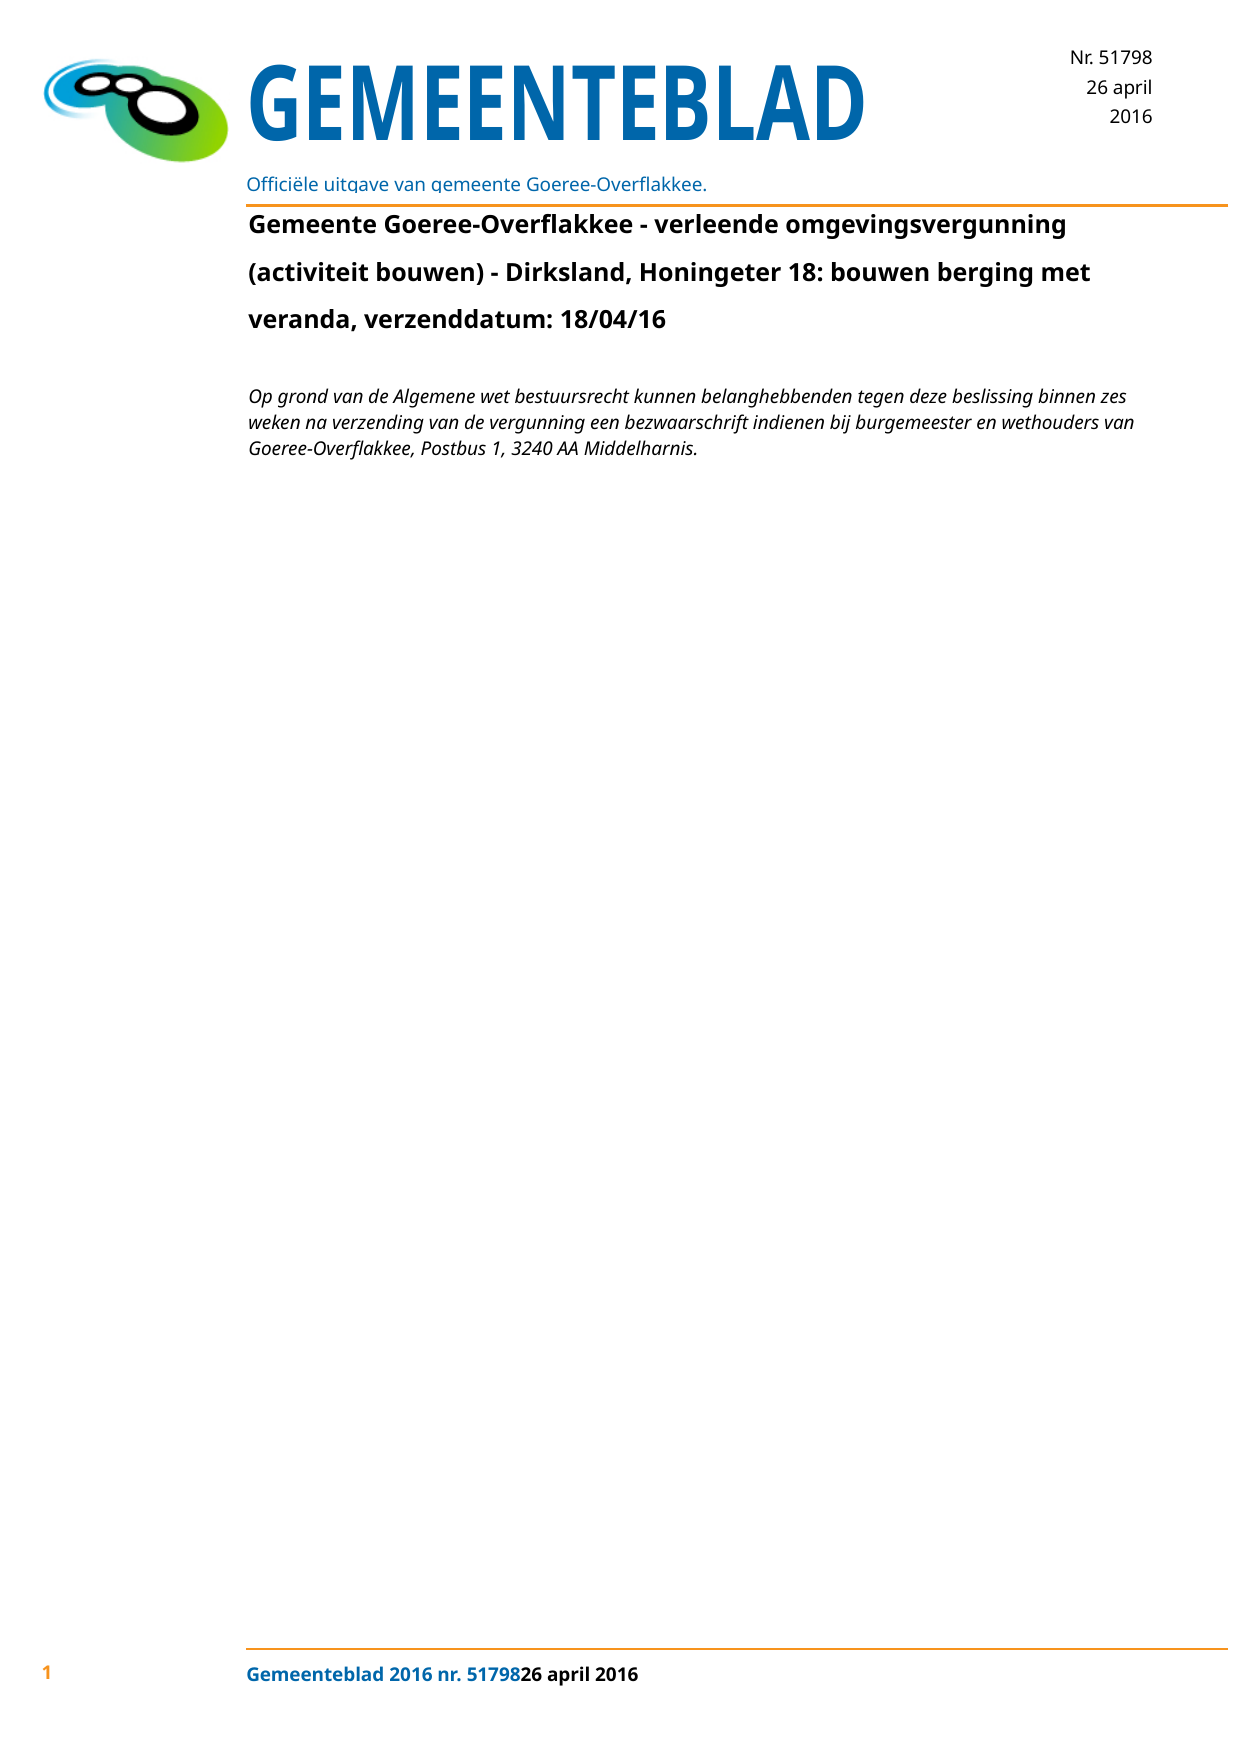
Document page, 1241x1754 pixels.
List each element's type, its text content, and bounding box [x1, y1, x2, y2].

text Gemeente Goeree-Overflakkee - verleende omgevingsvergunning (activiteit bouwen) - Dirksland, Honingeter 18: bouwen berging met veranda, verzenddatum: 18/04/16 [248, 207, 1152, 336]
picture [41, 47, 231, 172]
text Op grond van de Algemene wet bestuursrecht kunnen belanghebbenden tegen deze beslissing binnen zes weken na verzending van de vergunning een bezwaarschrift indienen bij burgemeester en wethouders van Goeree-Overflakkee, Postbus 1, 3240 AA Middelharnis. [248, 384, 1152, 461]
